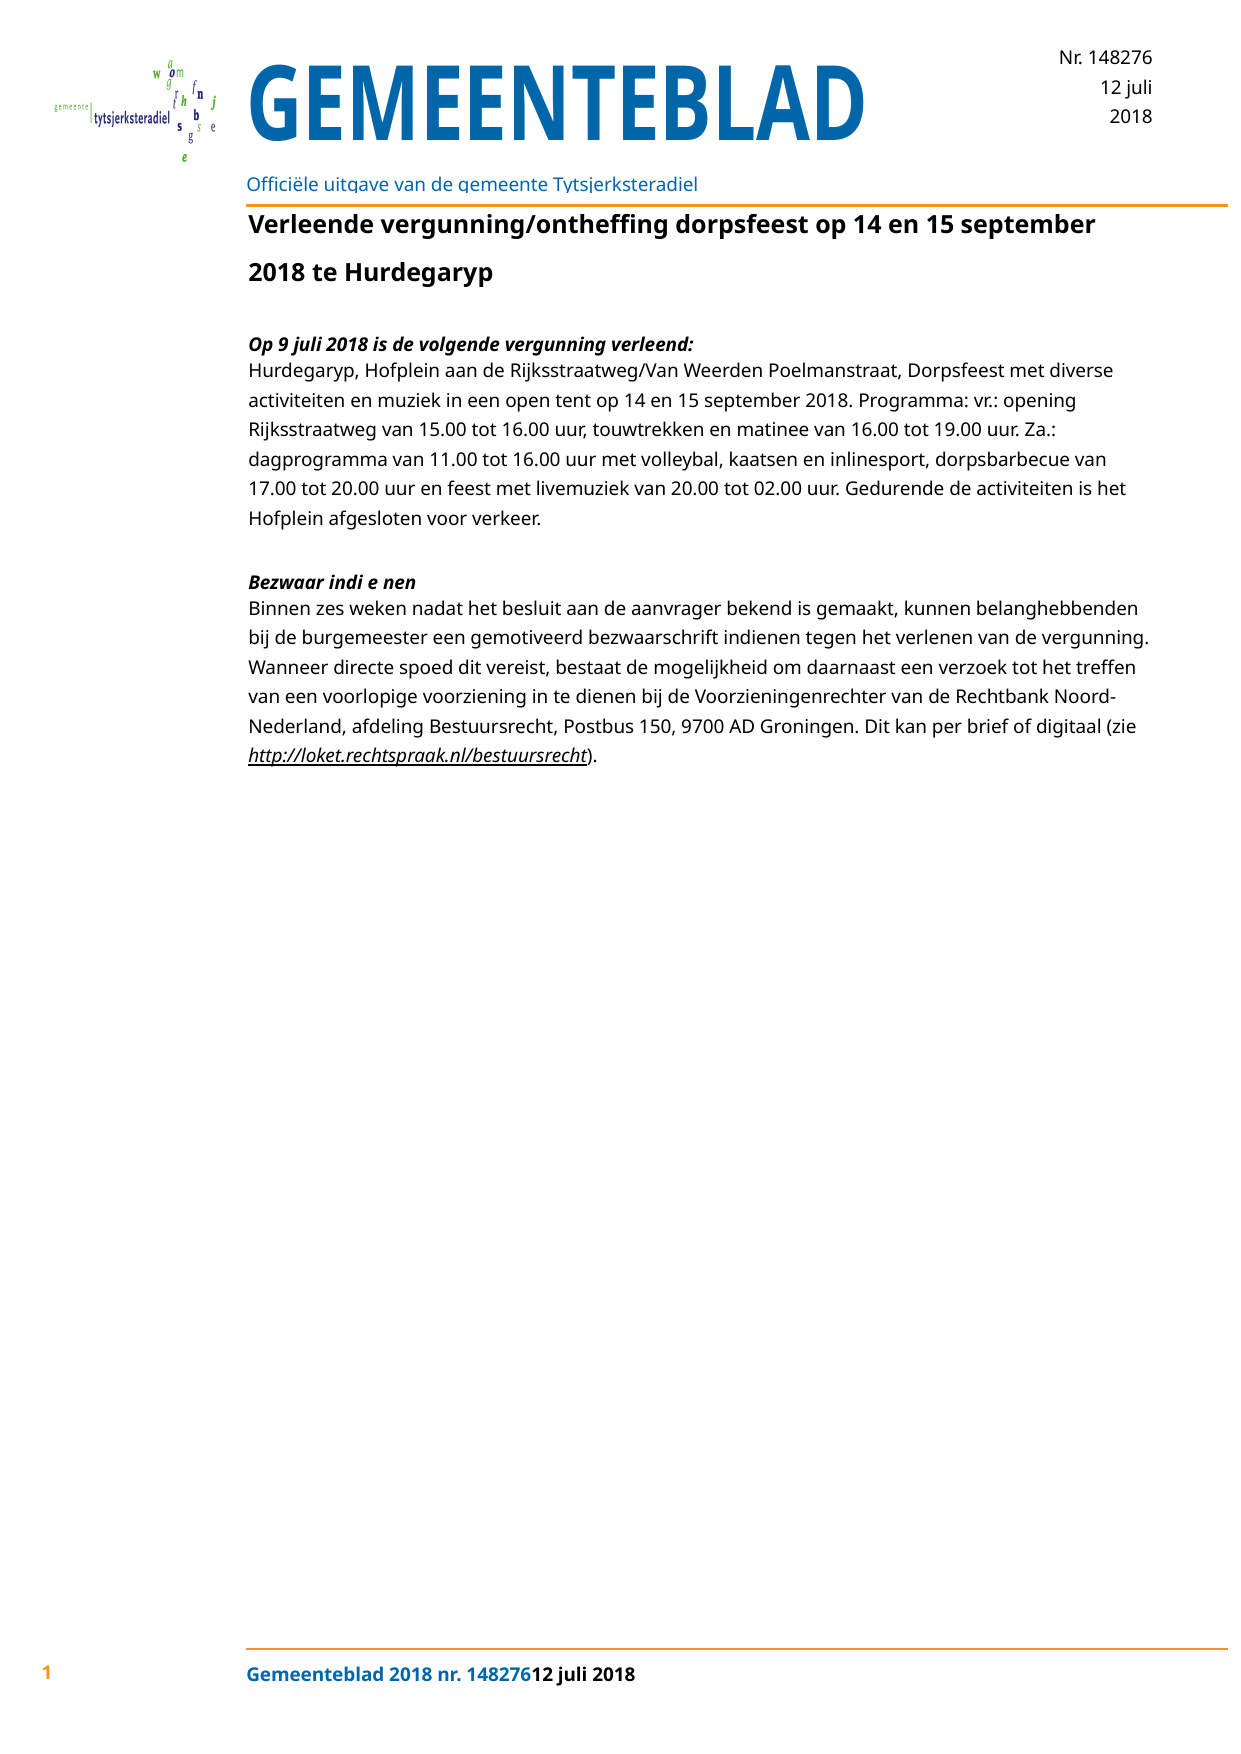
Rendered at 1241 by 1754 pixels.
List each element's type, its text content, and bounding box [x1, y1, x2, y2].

picture [41, 47, 231, 172]
text Binnen zes weken nadat het besluit aan de aanvrager bekend is gemaakt, kunnen belanghebbenden bij de burgemeester een gemotiveerd bezwaarschrift indienen tegen het verlenen van de vergunning. Wanneer directe spoed dit vereist, bestaat de mogelijkheid om daarnaast een verzoek tot het treffen van een voorlopige voorziening in te dienen bij de Voorzieningenrechter van de Rechtbank Noord-Nederland, afdeling Bestuursrecht, Postbus 150, 9700 AD Groningen. Dit kan per brief of digitaal (zie http://loket.rechtspraak.nl/bestuursrecht). [248, 595, 1152, 768]
text Bezwaar indi e nen [248, 569, 1152, 595]
text Op 9 juli 2018 is de volgende vergunning verleend: [248, 331, 1152, 357]
text Hurdegaryp, Hofplein aan de Rijksstraatweg/Van Weerden Poelmanstraat, Dorpsfeest met diverse activiteiten en muziek in een open tent op 14 en 15 september 2018. Programma: vr.: opening Rijksstraatweg van 15.00 tot 16.00 uur, touwtrekken en matinee van 16.00 tot 19.00 uur. Za.: dagprogramma van 11.00 tot 16.00 uur met volleybal, kaatsen en inlinesport, dorpsbarbecue van 17.00 tot 20.00 uur en feest met livemuziek van 20.00 tot 02.00 uur. Gedurende de activiteiten is het Hofplein afgesloten voor verkeer. [248, 357, 1152, 531]
text Verleende vergunning/ontheffing dorpsfeest op 14 en 15 september 2018 te Hurdegaryp [248, 207, 1152, 288]
